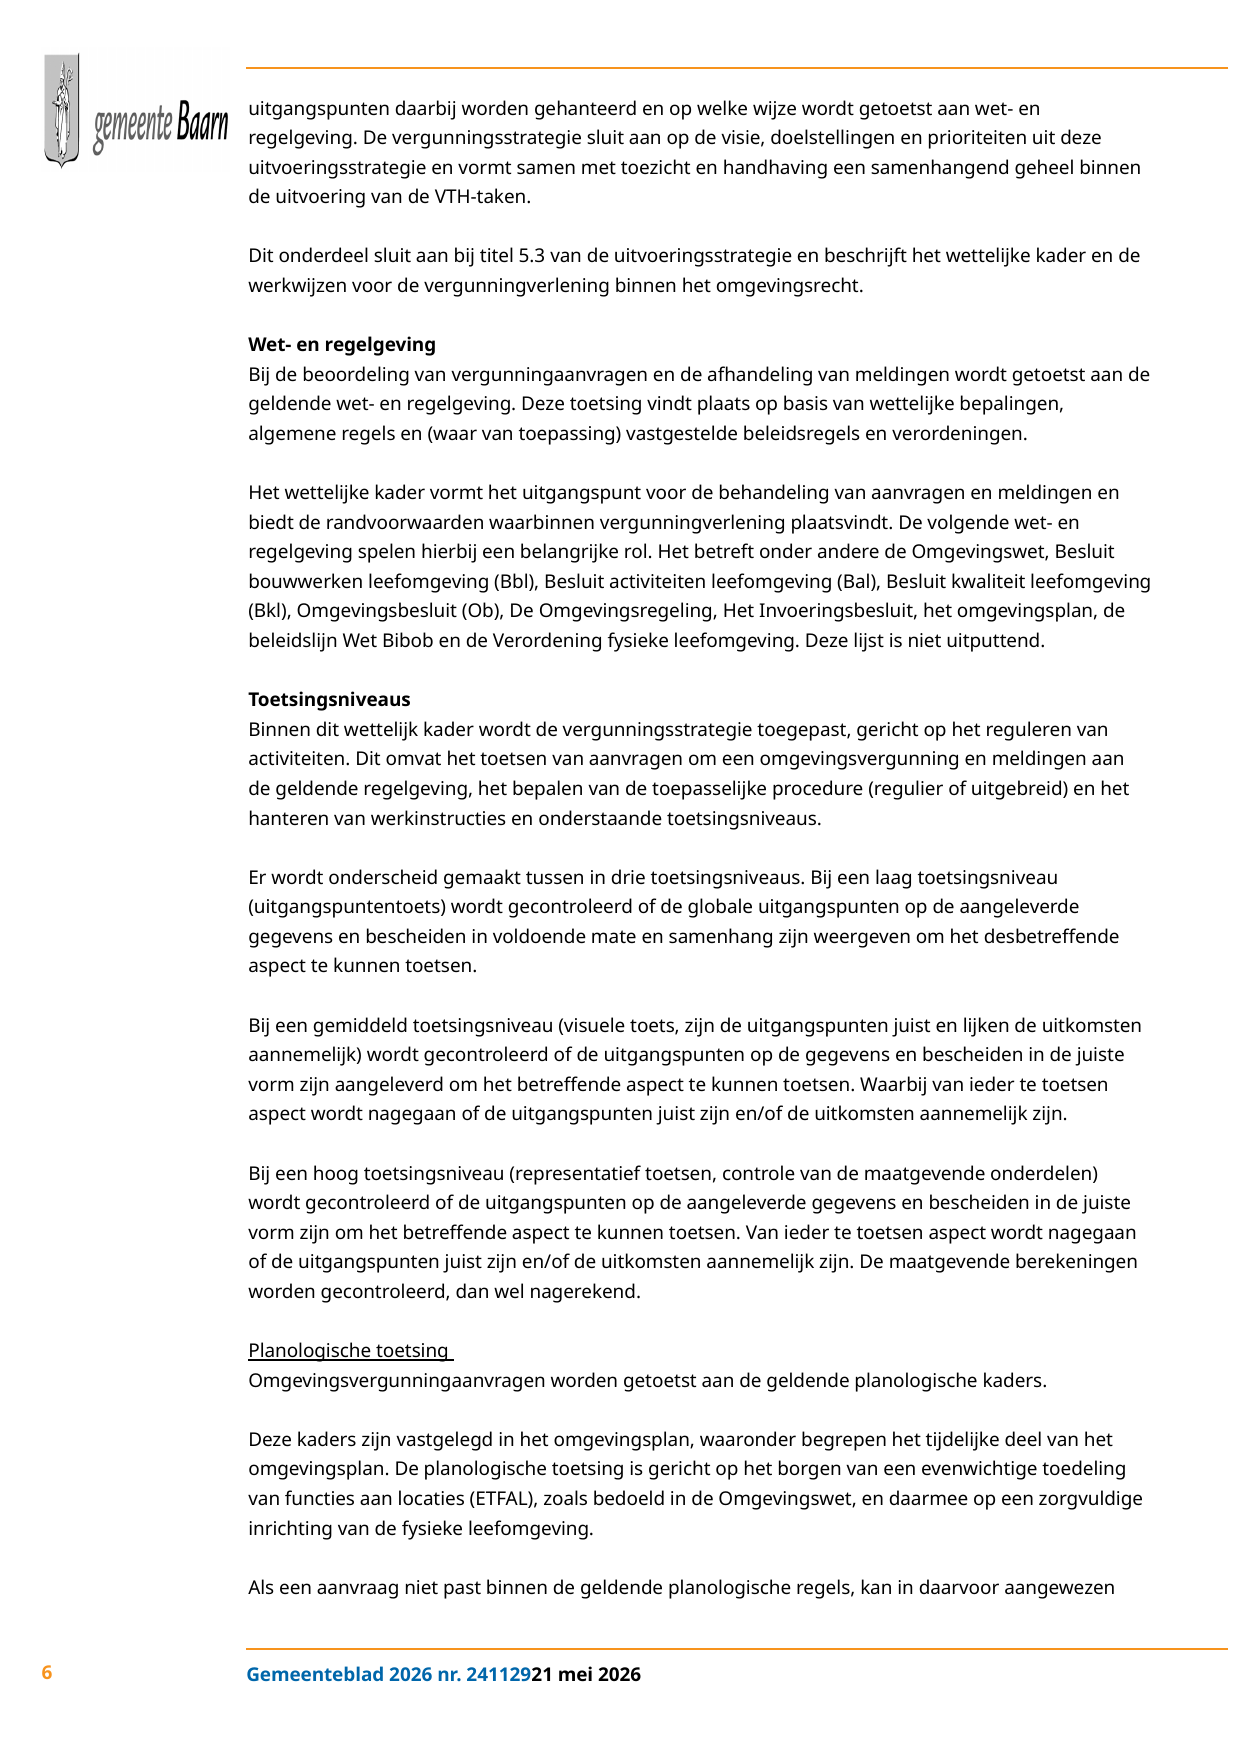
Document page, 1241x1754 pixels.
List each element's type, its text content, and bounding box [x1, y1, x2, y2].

text uitgangspunten daarbij worden gehanteerd en op welke wijze wordt getoetst aan wet- en regelgeving. De vergunningsstrategie sluit aan op de visie, doelstellingen en prioriteiten uit deze uitvoeringsstrategie en vormt samen met toezicht en handhaving een samenhangend geheel binnen de uitvoering van de VTH-taken. [248, 95, 1152, 209]
text Bij de beoordeling van vergunningaanvragen en de afhandeling van meldingen wordt getoetst aan de geldende wet- en regelgeving. Deze toetsing vindt plaats op basis van wettelijke bepalingen, algemene regels en (waar van toepassing) vastgestelde beleidsregels en verordeningen. [248, 361, 1152, 446]
text Er wordt onderscheid gemaakt tussen in drie toetsingsniveaus. Bij een laag toetsingsniveau (uitgangspuntentoets) wordt gecontroleerd of de globale uitgangspunten op de aangeleverde gegevens en bescheiden in voldoende mate en samenhang zijn weergeven om het desbetreffende aspect te kunnen toetsen. [248, 864, 1152, 978]
picture [41, 47, 231, 172]
text Bij een gemiddeld toetsingsniveau (visuele toets, zijn de uitgangspunten juist en lijken de uitkomsten aannemelijk) wordt gecontroleerd of de uitgangspunten op de gegevens en bescheiden in de juiste vorm zijn aangeleverd om het betreffende aspect te kunnen toetsen. Waarbij van ieder te toetsen aspect wordt nagegaan of de uitgangspunten juist zijn en/of de uitkomsten aannemelijk zijn. [248, 1012, 1152, 1126]
text Wet- en regelgeving [248, 331, 1152, 357]
text Toetsingsniveaus [248, 686, 1152, 712]
text Dit onderdeel sluit aan bij titel 5.3 van de uitvoeringsstrategie en beschrijft het wettelijke kader en de werkwijzen voor de vergunningverlening binnen het omgevingsrecht. [248, 243, 1152, 298]
text Planologische toetsing [248, 1337, 1152, 1363]
text Binnen dit wettelijk kader wordt de vergunningsstrategie toegepast, gericht op het reguleren van activiteiten. Dit omvat het toetsen van aanvragen om een omgevingsvergunning en meldingen aan de geldende regelgeving, het bepalen van de toepasselijke procedure (regulier of uitgebreid) en het hanteren van werkinstructies en onderstaande toetsingsniveaus. [248, 716, 1152, 831]
text Als een aanvraag niet past binnen de geldende planologische regels, kan in daarvoor aangewezen [248, 1574, 1152, 1600]
text Bij een hoog toetsingsniveau (representatief toetsen, controle van de maatgevende onderdelen) wordt gecontroleerd of de uitgangspunten op de aangeleverde gegevens en bescheiden in de juiste vorm zijn om het betreffende aspect te kunnen toetsen. Van ieder te toetsen aspect wordt nagegaan of de uitgangspunten juist zijn en/of de uitkomsten aannemelijk zijn. De maatgevende berekeningen worden gecontroleerd, dan wel nagerekend. [248, 1160, 1152, 1304]
text Het wettelijke kader vormt het uitgangspunt voor de behandeling van aanvragen en meldingen en biedt de randvoorwaarden waarbinnen vergunningverlening plaatsvindt. De volgende wet- en regelgeving spelen hierbij een belangrijke rol. Het betreft onder andere de Omgevingswet, Besluit bouwwerken leefomgeving (Bbl), Besluit activiteiten leefomgeving (Bal), Besluit kwaliteit leefomgeving (Bkl), Omgevingsbesluit (Ob), De Omgevingsregeling, Het Invoeringsbesluit, het omgevingsplan, de beleidslijn Wet Bibob en de Verordening fysieke leefomgeving. Deze lijst is niet uitputtend. [248, 479, 1152, 653]
text Deze kaders zijn vastgelegd in het omgevingsplan, waaronder begrepen het tijdelijke deel van het omgevingsplan. De planologische toetsing is gericht op het borgen van een evenwichtige toedeling van functies aan locaties (ETFAL), zoals bedoeld in de Omgevingswet, en daarmee op een zorgvuldige inrichting van de fysieke leefomgeving. [248, 1426, 1152, 1541]
text Omgevingsvergunningaanvragen worden getoetst aan de geldende planologische kaders. [248, 1367, 1152, 1393]
